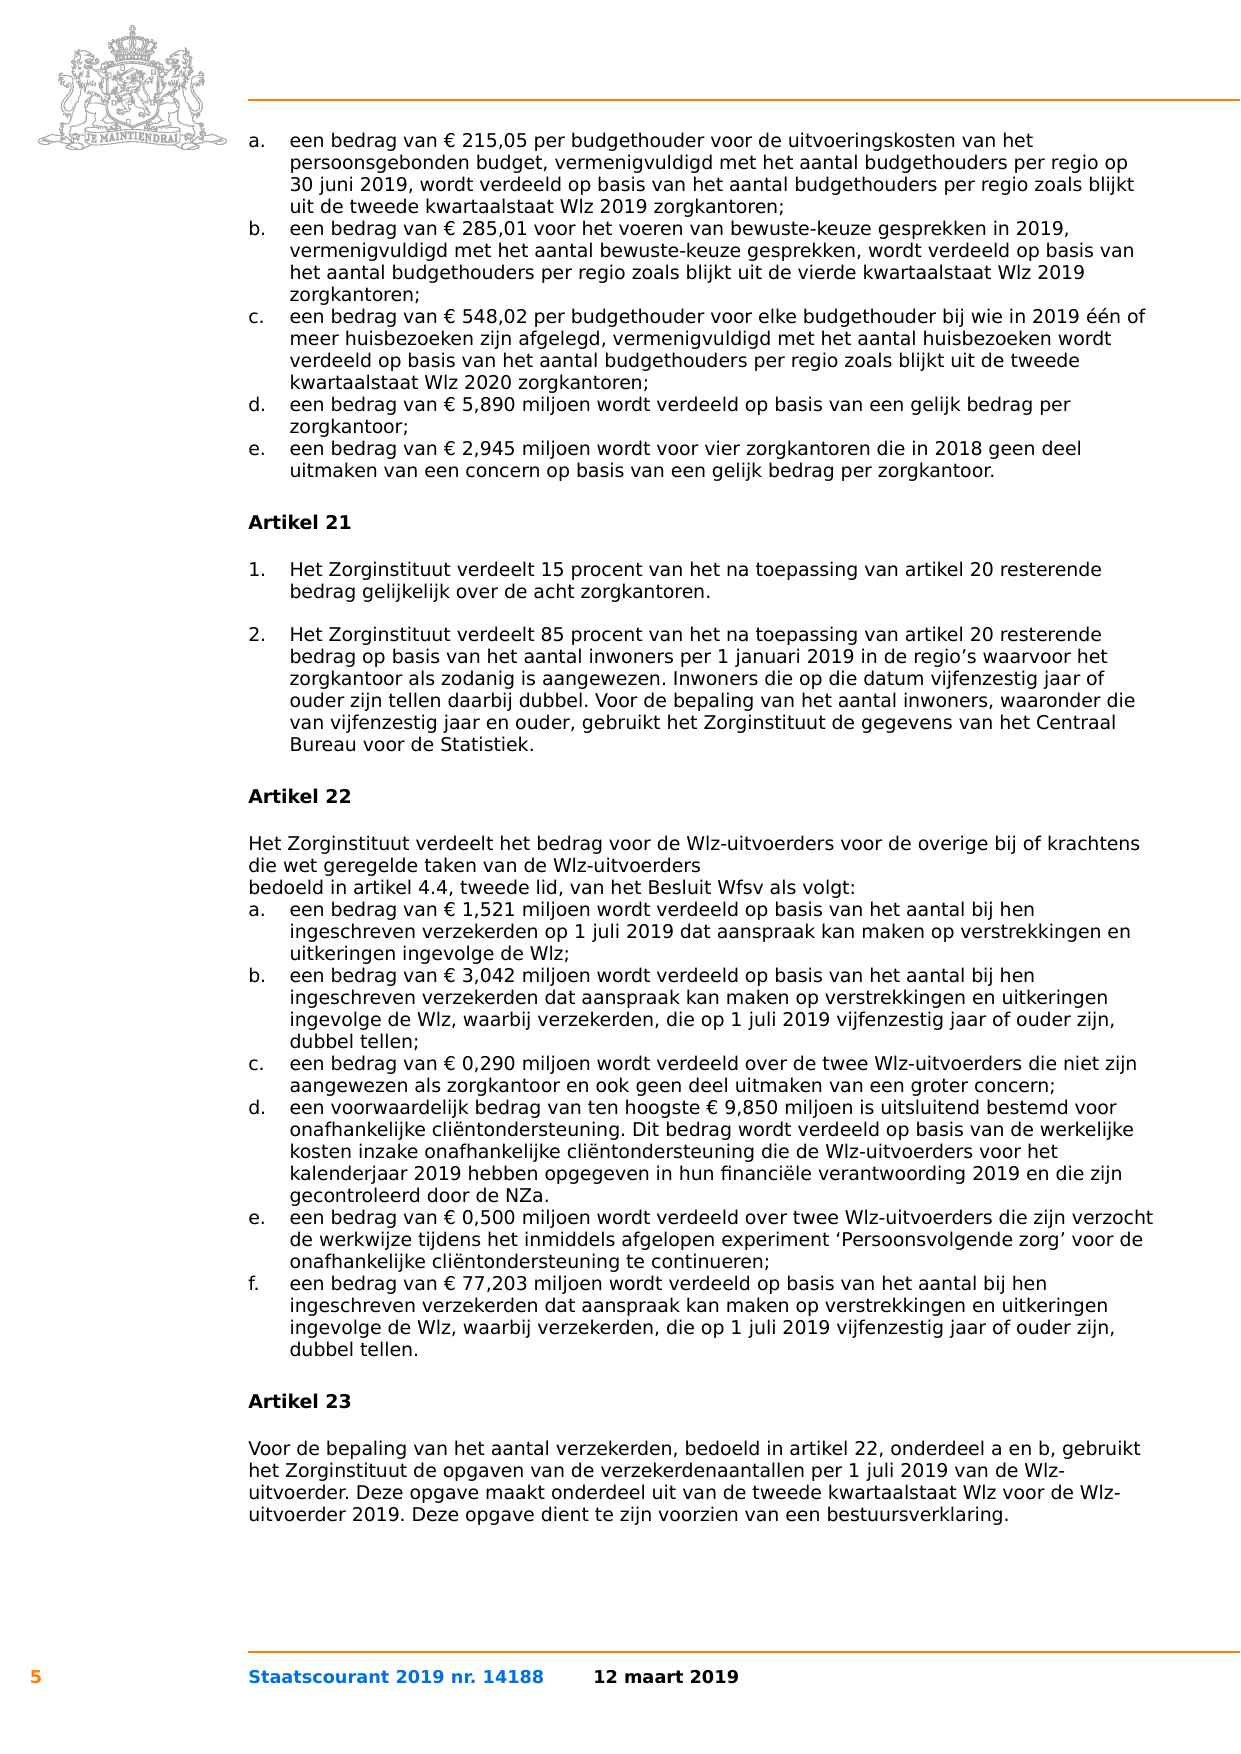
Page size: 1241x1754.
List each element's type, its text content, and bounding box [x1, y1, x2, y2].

text c. een bedrag van € 548,02 per budgethouder voor elke budgethouder bij wie in 2019 één of meer huisbezoeken zijn afgelegd, vermenigvuldigd met het aantal huisbezoeken wordt verdeeld op basis van het aantal budgethouders per regio zoals blijkt uit de tweede kwartaalstaat Wlz 2020 zorgkantoren; [248, 306, 1163, 394]
text f. een bedrag van € 77,203 miljoen wordt verdeeld op basis van het aantal bij hen ingeschreven verzekerden dat aanspraak kan maken op verstrekkingen en uitkeringen ingevolge de Wlz, waarbij verzekerden, die op 1 juli 2019 vijfenzestig jaar of ouder zijn, dubbel tellen. [248, 1273, 1163, 1361]
subtitle Artikel 23 [248, 1391, 1163, 1413]
text 1. Het Zorginstituut verdeelt 15 procent van het na toepassing van artikel 20 resterende bedrag gelijkelijk over de acht zorgkantoren. [248, 558, 1163, 602]
text a. een bedrag van € 215,05 per budgethouder voor de uitvoeringskosten van het persoonsgebonden budget, vermenigvuldigd met het aantal budgethouders per regio op 30 juni 2019, wordt verdeeld op basis van het aantal budgethouders per regio zoals blijkt uit de tweede kwartaalstaat Wlz 2019 zorgkantoren; [248, 130, 1163, 218]
text e. een bedrag van € 0,500 miljoen wordt verdeeld over twee Wlz-uitvoerders die zijn verzocht de werkwijze tijdens het inmiddels afgelopen experiment ‘Persoonsvolgende zorg’ voor de onafhankelijke cliëntondersteuning te continueren; [248, 1207, 1163, 1273]
subtitle Artikel 22 [248, 786, 1163, 808]
text d. een bedrag van € 5,890 miljoen wordt verdeeld op basis van een gelijk bedrag per zorgkantoor; [248, 394, 1163, 438]
text Voor de bepaling van het aantal verzekerden, bedoeld in artikel 22, onderdeel a en b, gebruikt het Zorginstituut de opgaven van de verzekerdenaantallen per 1 juli 2019 van de Wlz-uitvoerder. Deze opgave maakt onderdeel uit van de tweede kwartaalstaat Wlz voor de Wlz-uitvoerder 2019. Deze opgave dient te zijn voorzien van een bestuursverklaring. [248, 1438, 1163, 1526]
picture [38, 25, 227, 150]
text a. een bedrag van € 1,521 miljoen wordt verdeeld op basis van het aantal bij hen ingeschreven verzekerden op 1 juli 2019 dat aanspraak kan maken op verstrekkingen en uitkeringen ingevolge de Wlz; [248, 899, 1163, 965]
text c. een bedrag van € 0,290 miljoen wordt verdeeld over de twee Wlz-uitvoerders die niet zijn aangewezen als zorgkantoor en ook geen deel uitmaken van een groter concern; [248, 1053, 1163, 1097]
text e. een bedrag van € 2,945 miljoen wordt voor vier zorgkantoren die in 2018 geen deel uitmaken van een concern op basis van een gelijk bedrag per zorgkantoor. [248, 438, 1163, 482]
text 2. Het Zorginstituut verdeelt 85 procent van het na toepassing van artikel 20 resterende bedrag op basis van het aantal inwoners per 1 januari 2019 in de regio’s waarvoor het zorgkantoor als zodanig is aangewezen. Inwoners die op die datum vijfenzestig jaar of ouder zijn tellen daarbij dubbel. Voor de bepaling van het aantal inwoners, waaronder die van vijfenzestig jaar en ouder, gebruikt het Zorginstituut de gegevens van het Centraal Bureau voor de Statistiek. [248, 624, 1163, 756]
text bedoeld in artikel 4.4, tweede lid, van het Besluit Wfsv als volgt: [248, 877, 1163, 899]
text d. een voorwaardelijk bedrag van ten hoogste € 9,850 miljoen is uitsluitend bestemd voor onafhankelijke cliëntondersteuning. Dit bedrag wordt verdeeld op basis van de werkelijke kosten inzake onafhankelijke cliëntondersteuning die de Wlz-uitvoerders voor het kalenderjaar 2019 hebben opgegeven in hun financiële verantwoording 2019 en die zijn gecontroleerd door de NZa. [248, 1097, 1163, 1207]
text b. een bedrag van € 3,042 miljoen wordt verdeeld op basis van het aantal bij hen ingeschreven verzekerden dat aanspraak kan maken op verstrekkingen en uitkeringen ingevolge de Wlz, waarbij verzekerden, die op 1 juli 2019 vijfenzestig jaar of ouder zijn, dubbel tellen; [248, 965, 1163, 1053]
text Het Zorginstituut verdeelt het bedrag voor de Wlz-uitvoerders voor de overige bij of krachtens die wet geregelde taken van de Wlz-uitvoerders [248, 833, 1163, 877]
subtitle Artikel 21 [248, 512, 1163, 533]
text b. een bedrag van € 285,01 voor het voeren van bewuste-keuze gesprekken in 2019, vermenigvuldigd met het aantal bewuste-keuze gesprekken, wordt verdeeld op basis van het aantal budgethouders per regio zoals blijkt uit de vierde kwartaalstaat Wlz 2019 zorgkantoren; [248, 218, 1163, 306]
